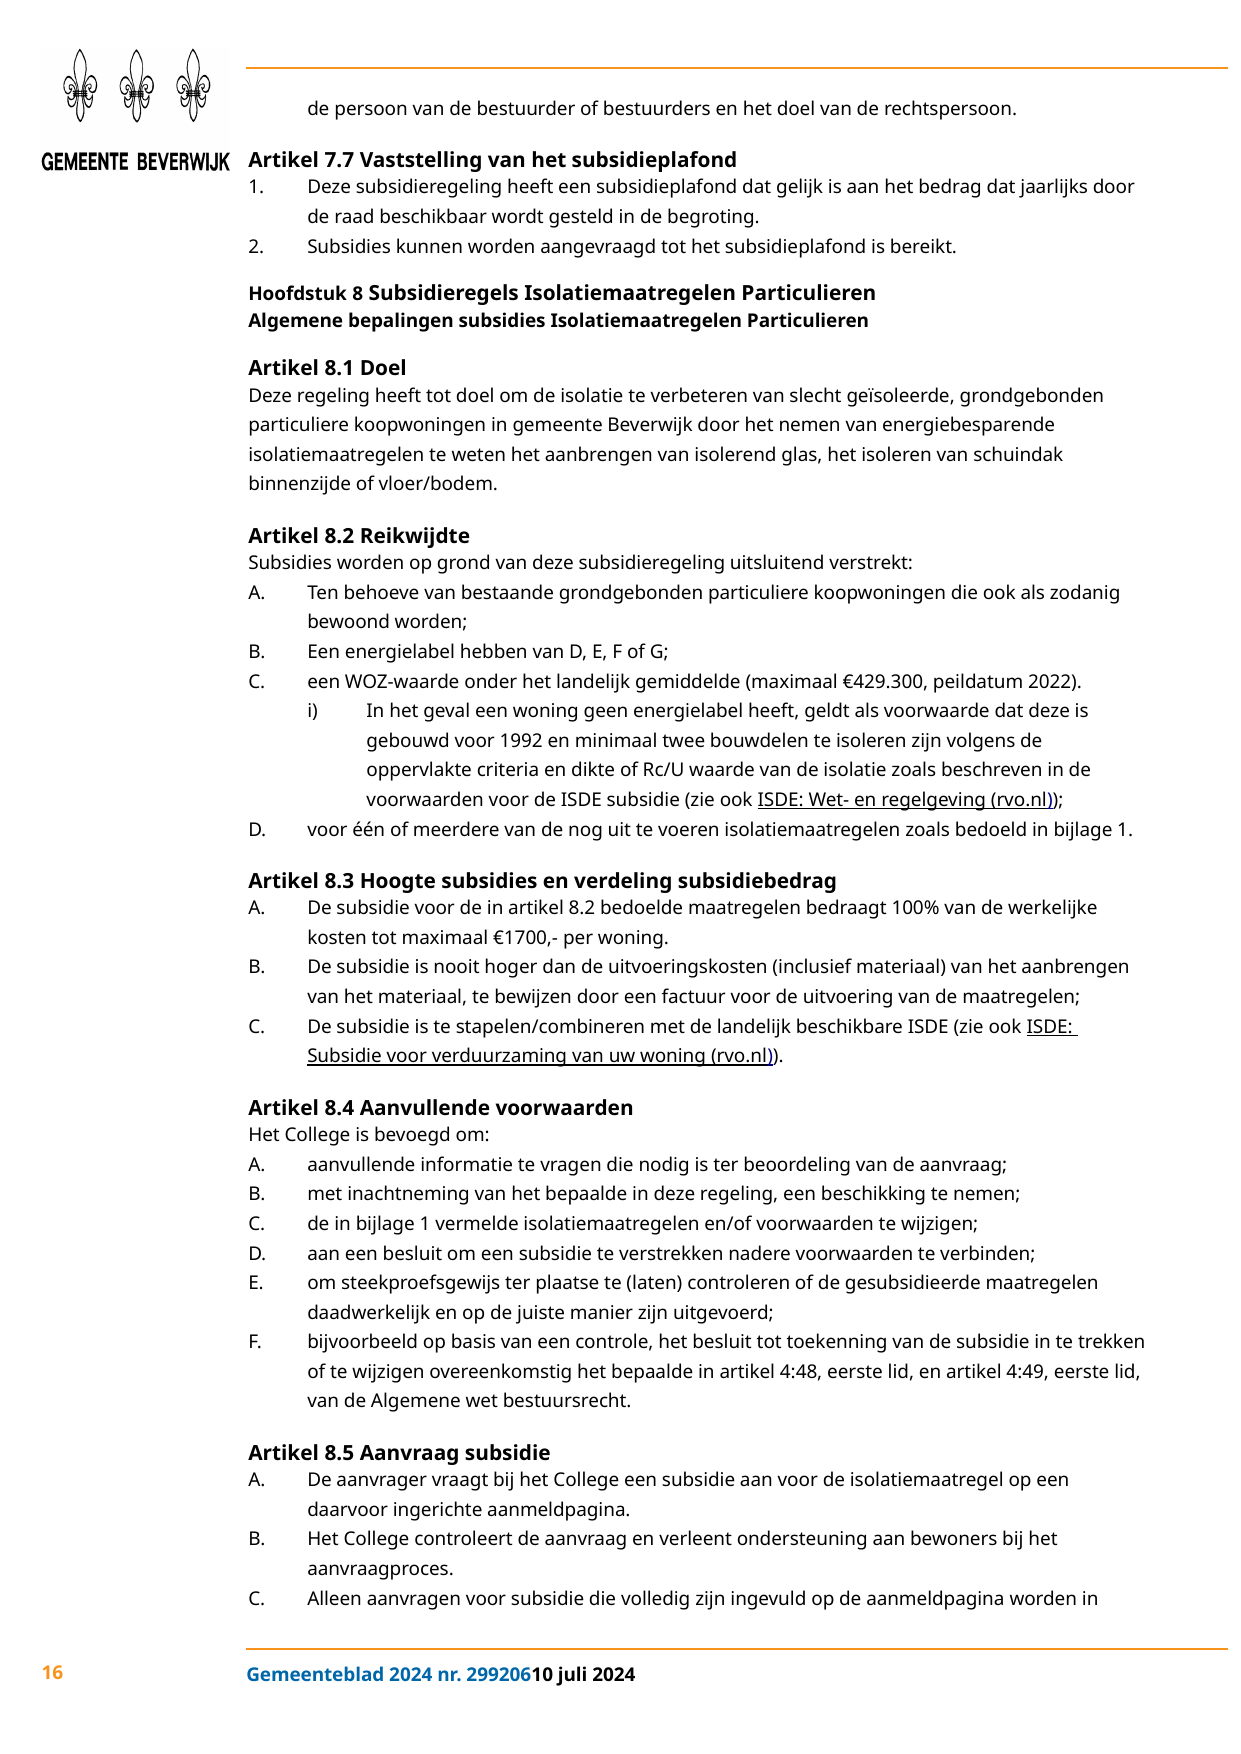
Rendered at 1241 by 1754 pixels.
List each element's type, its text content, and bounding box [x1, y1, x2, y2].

list Deze subsidieregeling heeft een subsidieplafond dat gelijk is aan het bedrag dat jaarlijks door de raad beschikbaar wordt gesteld in de begroting. [248, 174, 1152, 229]
list de persoon van de bestuurder of bestuurders en het doel van de rechtspersoon. [248, 95, 1152, 121]
text Het College is bevoegd om: [248, 1121, 1152, 1147]
list om steekproefsgewijs ter plaatse te (laten) controleren of de gesubsidieerde maatregelen daadwerkelijk en op de juiste manier zijn uitgevoerd; [248, 1269, 1152, 1324]
text Artikel 8.1 Doel [248, 353, 1152, 382]
text Artikel 8.5 Aanvraag subsidie [248, 1438, 1152, 1466]
list de in bijlage 1 vermelde isolatiemaatregelen en/of voorwaarden te wijzigen; [248, 1210, 1152, 1236]
text Artikel 7.7 Vaststelling van het subsidieplafond [248, 145, 1152, 174]
list De subsidie is nooit hoger dan de uitvoeringskosten (inclusief materiaal) van het aanbrengen van het materiaal, te bewijzen door een factuur voor de uitvoering van de maatregelen; [248, 954, 1152, 1009]
list voor één of meerdere van de nog uit te voeren isolatiemaatregelen zoals bedoeld in bijlage 1. [248, 816, 1152, 841]
list Subsidies kunnen worden aangevraagd tot het subsidieplafond is bereikt. [248, 233, 1152, 258]
list In het geval een woning geen energielabel heeft, geldt als voorwaarde dat deze is gebouwd voor 1992 en minimaal twee bouwdelen te isoleren zijn volgens de oppervlakte criteria en dikte of Rc/U waarde van de isolatie zoals beschreven in de voorwaarden voor de ISDE subsidie (zie ook ISDE: Wet- en regelgeving (rvo.nl)); [307, 697, 1152, 812]
list Alleen aanvragen voor subsidie die volledig zijn ingevuld op de aanmeldpagina worden in [248, 1585, 1152, 1611]
text Hoofdstuk 8 Subsidieregels Isolatiemaatregelen Particulieren [248, 278, 1152, 307]
picture [41, 47, 231, 172]
list De subsidie is te stapelen/combineren met de landelijk beschikbare ISDE (zie ook ISDE: Subsidie voor verduurzaming van uw woning (rvo.nl)). [248, 1013, 1152, 1068]
list De subsidie voor de in artikel 8.2 bedoelde maatregelen bedraagt 100% van de werkelijke kosten tot maximaal €1700,- per woning. [248, 894, 1152, 950]
list aan een besluit om een subsidie te verstrekken nadere voorwaarden te verbinden; [248, 1240, 1152, 1265]
text Artikel 8.4 Aanvullende voorwaarden [248, 1093, 1152, 1121]
text Artikel 8.2 Reikwijdte [248, 521, 1152, 549]
text Artikel 8.3 Hoogte subsidies en verdeling subsidiebedrag [248, 866, 1152, 894]
text Subsidies worden op grond van deze subsidieregeling uitsluitend verstrekt: [248, 549, 1152, 575]
text Algemene bepalingen subsidies Isolatiemaatregelen Particulieren [248, 307, 1152, 333]
list Ten behoeve van bestaande grondgebonden particuliere koopwoningen die ook als zodanig bewoond worden; [248, 579, 1152, 634]
text Deze regeling heeft tot doel om de isolatie te verbeteren van slecht geïsoleerde, grondgebonden particuliere koopwoningen in gemeente Beverwijk door het nemen van energiebesparende isolatiemaatregelen te weten het aanbrengen van isolerend glas, het isoleren van schuindak binnenzijde of vloer/bodem. [248, 382, 1152, 496]
list Het College controleert de aanvraag en verleent ondersteuning aan bewoners bij het aanvraagproces. [248, 1526, 1152, 1581]
list een WOZ-waarde onder het landelijk gemiddelde (maximaal €429.300, peildatum 2022). [248, 668, 1152, 693]
list Een energielabel hebben van D, E, F of G; [248, 638, 1152, 664]
list aanvullende informatie te vragen die nodig is ter beoordeling van de aanvraag; [248, 1151, 1152, 1177]
list met inachtneming van het bepaalde in deze regeling, een beschikking te nemen; [248, 1181, 1152, 1206]
list bijvoorbeeld op basis van een controle, het besluit tot toekenning van de subsidie in te trekken of te wijzigen overeenkomstig het bepaalde in artikel 4:48, eerste lid, en artikel 4:49, eerste lid, van de Algemene wet bestuursrecht. [248, 1328, 1152, 1413]
list De aanvrager vraagt bij het College een subsidie aan voor de isolatiemaatregel op een daarvoor ingerichte aanmeldpagina. [248, 1466, 1152, 1522]
